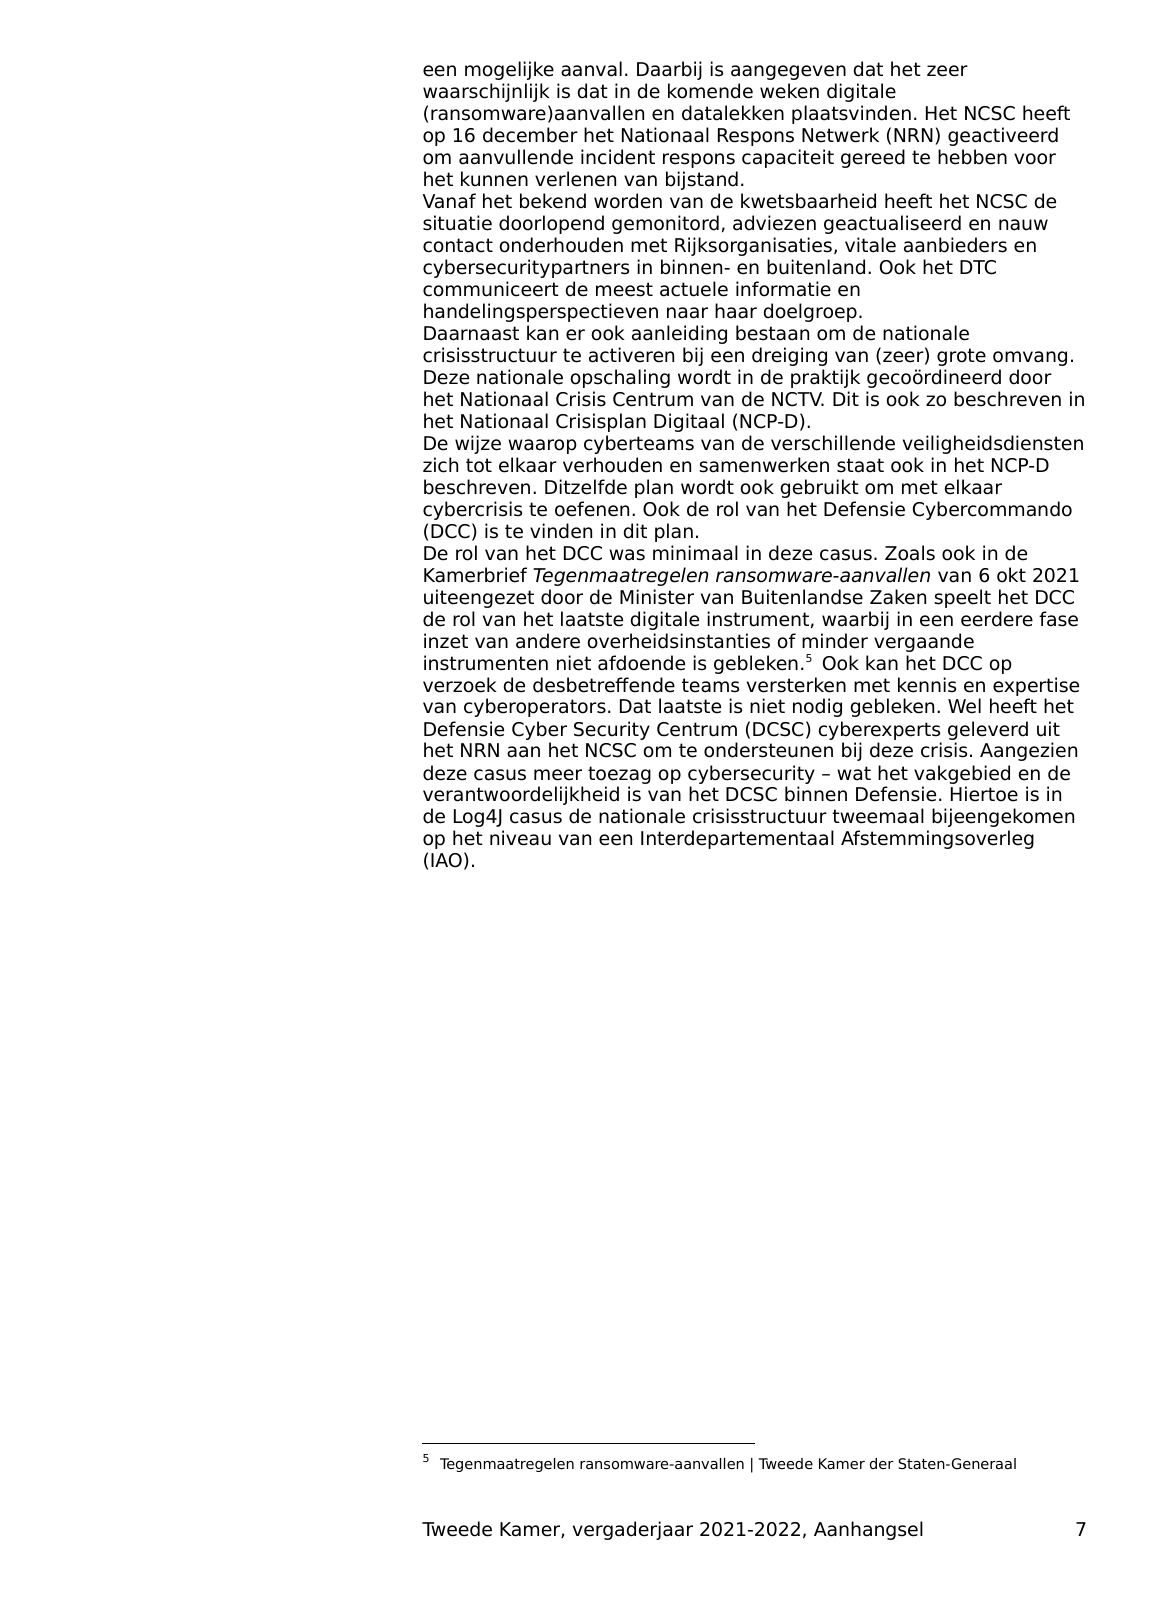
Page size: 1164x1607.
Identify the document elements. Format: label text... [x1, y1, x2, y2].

text De wijze waarop cyberteams van de verschillende veiligheidsdiensten zich tot elkaar verhouden en samenwerken staat ook in het NCP-D beschreven. Ditzelfde plan wordt ook gebruikt om met elkaar cybercrisis te oefenen. Ook de rol van het Defensie Cybercommando (DCC) is te vinden in dit plan. [422, 433, 1087, 543]
text Daarnaast kan er ook aanleiding bestaan om de nationale crisisstructuur te activeren bij een dreiging van (zeer) grote omvang. Deze nationale opschaling wordt in de praktijk gecoördineerd door het Nationaal Crisis Centrum van de NCTV. Dit is ook zo beschreven in het Nationaal Crisisplan Digitaal (NCP-D). [422, 323, 1087, 433]
text De rol van het DCC was minimaal in deze casus. Zoals ook in de Kamerbrief Tegenmaatregelen ransomware-aanvallen van 6 okt 2021 uiteengezet door de Minister van Buitenlandse Zaken speelt het DCC de rol van het laatste digitale instrument, waarbij in een eerdere fase inzet van andere overheidsinstanties of minder vergaande instrumenten niet afdoende is gebleken. Ook kan het DCC op verzoek de desbetreffende teams versterken met kennis en expertise van cyberoperators. Dat laatste is niet nodig gebleken. Wel heeft het Defensie Cyber Security Centrum (DCSC) cyberexperts geleverd uit het NRN aan het NCSC om te ondersteunen bij deze crisis. Aangezien deze casus meer toezag op cybersecurity – wat het vakgebied en de verantwoordelijkheid is van het DCSC binnen Defensie. Hiertoe is in de Log4J casus de nationale crisisstructuur tweemaal bijeengekomen op het niveau van een Interdepartementaal Afstemmingsoverleg (IAO). [422, 543, 1087, 872]
text Tegenmaatregelen ransomware-aanvallen | Tweede Kamer der Staten-Generaal [422, 1452, 1087, 1474]
text een mogelijke aanval. Daarbij is aangegeven dat het zeer waarschijnlijk is dat in de komende weken digitale (ransomware)aanvallen en datalekken plaatsvinden. Het NCSC heeft op 16 december het Nationaal Respons Netwerk (NRN) geactiveerd om aanvullende incident respons capaciteit gereed te hebben voor het kunnen verlenen van bijstand. [422, 59, 1087, 191]
text Vanaf het bekend worden van de kwetsbaarheid heeft het NCSC de situatie doorlopend gemonitord, adviezen geactualiseerd en nauw contact onderhouden met Rijksorganisaties, vitale aanbieders en cybersecuritypartners in binnen- en buitenland. Ook het DTC communiceert de meest actuele informatie en handelingsperspectieven naar haar doelgroep. [422, 191, 1087, 323]
